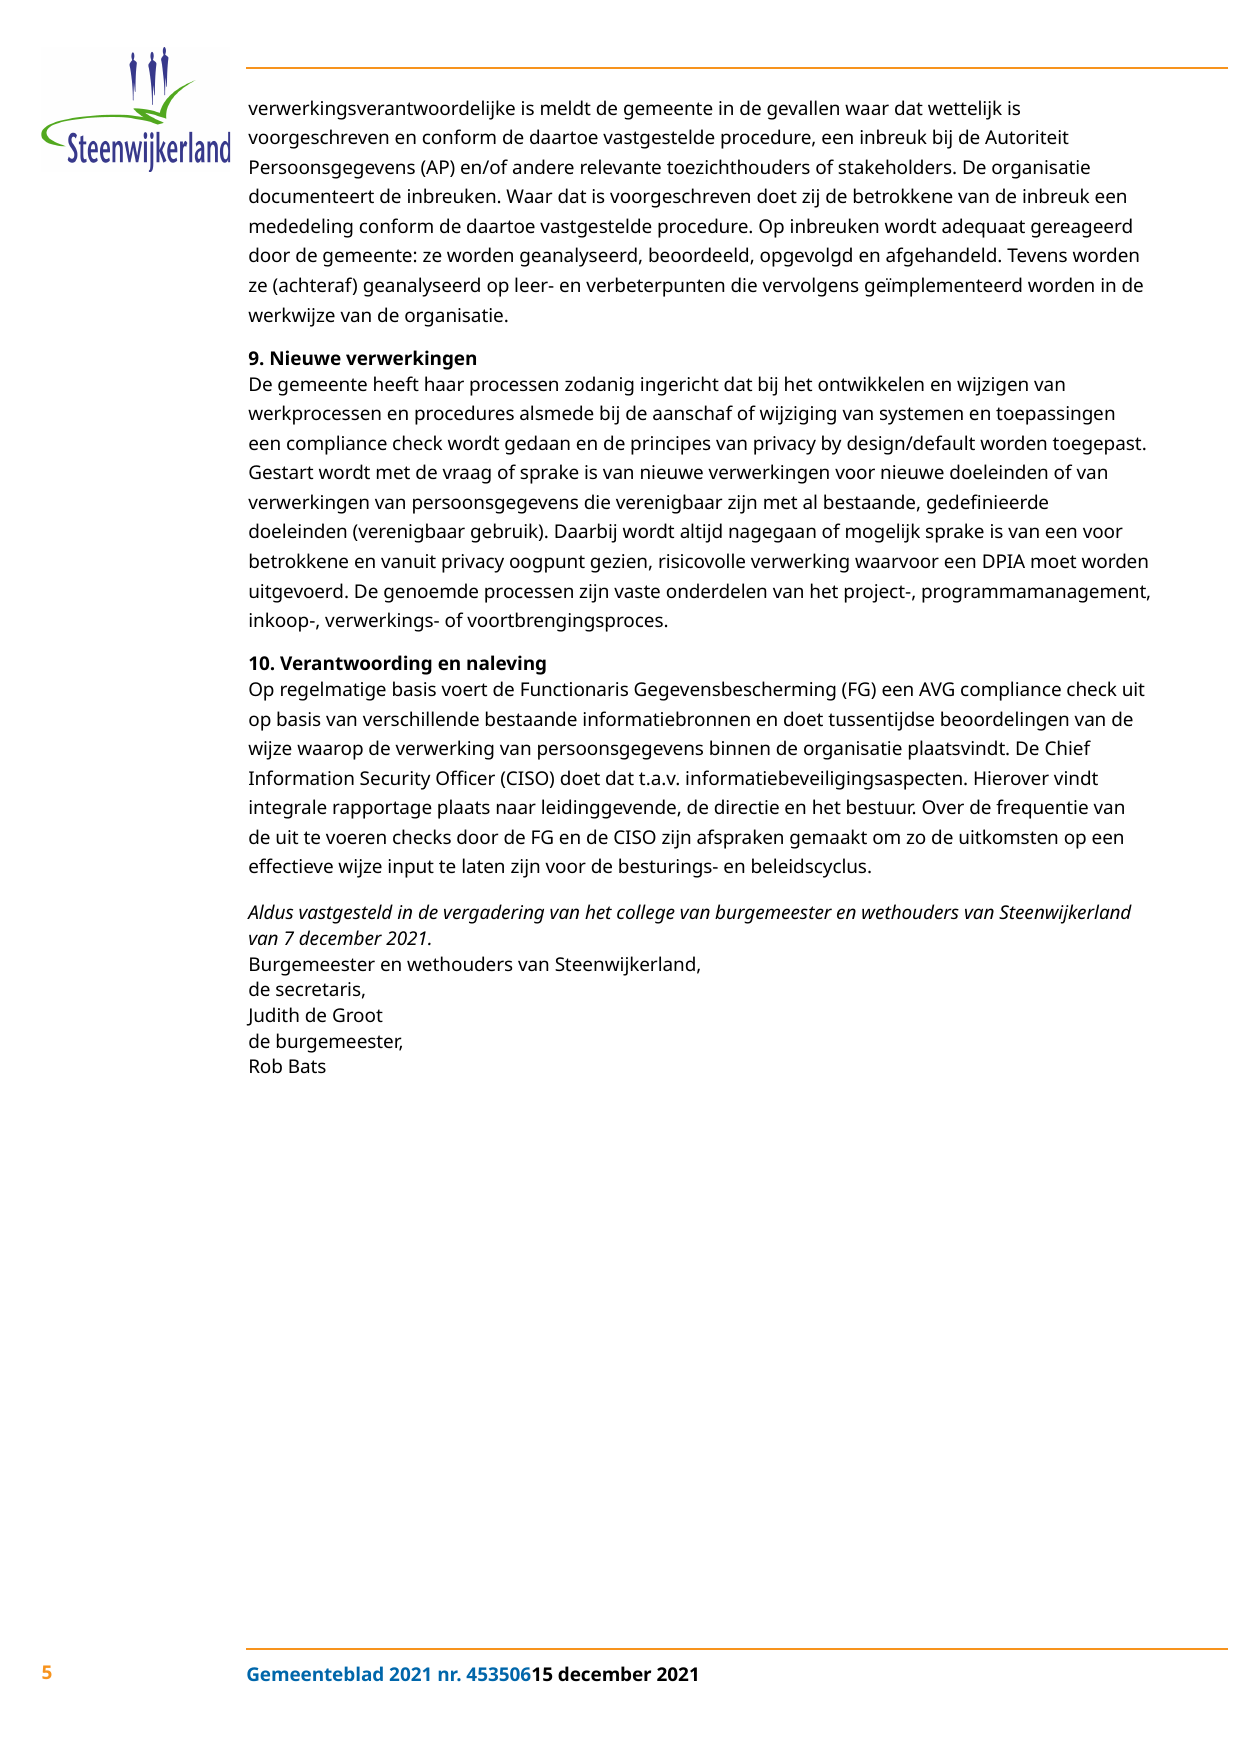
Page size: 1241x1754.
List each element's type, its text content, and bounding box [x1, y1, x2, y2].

text Op regelmatige basis voert de Functionaris Gegevensbescherming (FG) een AVG compliance check uit op basis van verschillende bestaande informatiebronnen en doet tussentijdse beoordelingen van de wijze waarop de verwerking van persoonsgegevens binnen de organisatie plaatsvindt. De Chief Information Security Officer (CISO) doet dat t.a.v. informatiebeveiligingsaspecten. Hierover vindt integrale rapportage plaats naar leidinggevende, de directie en het bestuur. Over de frequentie van de uit te voeren checks door de FG en de CISO zijn afspraken gemaakt om zo de uitkomsten op een effectieve wijze input te laten zijn voor de besturings- en beleidscyclus. [248, 676, 1152, 879]
picture [41, 47, 231, 172]
text Aldus vastgesteld in de vergadering van het college van burgemeester en wethouders van Steenwijkerland van 7 december 2021. [248, 899, 1152, 951]
text 10. Verantwoording en naleving [248, 651, 1152, 676]
text de secretaris, [248, 977, 1152, 1002]
text 9. Nieuwe verwerkingen [248, 345, 1152, 371]
text Rob Bats [248, 1054, 1152, 1079]
text De gemeente heeft haar processen zodanig ingericht dat bij het ontwikkelen en wijzigen van werkprocessen en procedures alsmede bij de aanschaf of wijziging van systemen en toepassingen een compliance check wordt gedaan en de principes van privacy by design/default worden toegepast. Gestart wordt met de vraag of sprake is van nieuwe verwerkingen voor nieuwe doeleinden of van verwerkingen van persoonsgegevens die verenigbaar zijn met al bestaande, gedefinieerde doeleinden (verenigbaar gebruik). Daarbij wordt altijd nagegaan of mogelijk sprake is van een voor betrokkene en vanuit privacy oogpunt gezien, risicovolle verwerking waarvoor een DPIA moet worden uitgevoerd. De genoemde processen zijn vaste onderdelen van het project-, programmamanagement, inkoop-, verwerkings- of voortbrengingsproces. [248, 371, 1152, 633]
text Judith de Groot [248, 1002, 1152, 1028]
text verwerkingsverantwoordelijke is meldt de gemeente in de gevallen waar dat wettelijk is voorgeschreven en conform de daartoe vastgestelde procedure, een inbreuk bij de Autoriteit Persoonsgegevens (AP) en/of andere relevante toezichthouders of stakeholders. De organisatie documenteert de inbreuken. Waar dat is voorgeschreven doet zij de betrokkene van de inbreuk een mededeling conform de daartoe vastgestelde procedure. Op inbreuken wordt adequaat gereageerd door de gemeente: ze worden geanalyseerd, beoordeeld, opgevolgd en afgehandeld. Tevens worden ze (achteraf) geanalyseerd op leer- en verbeterpunten die vervolgens geïmplementeerd worden in de werkwijze van de organisatie. [248, 95, 1152, 328]
text de burgemeester, [248, 1028, 1152, 1054]
text Burgemeester en wethouders van Steenwijkerland, [248, 951, 1152, 977]
